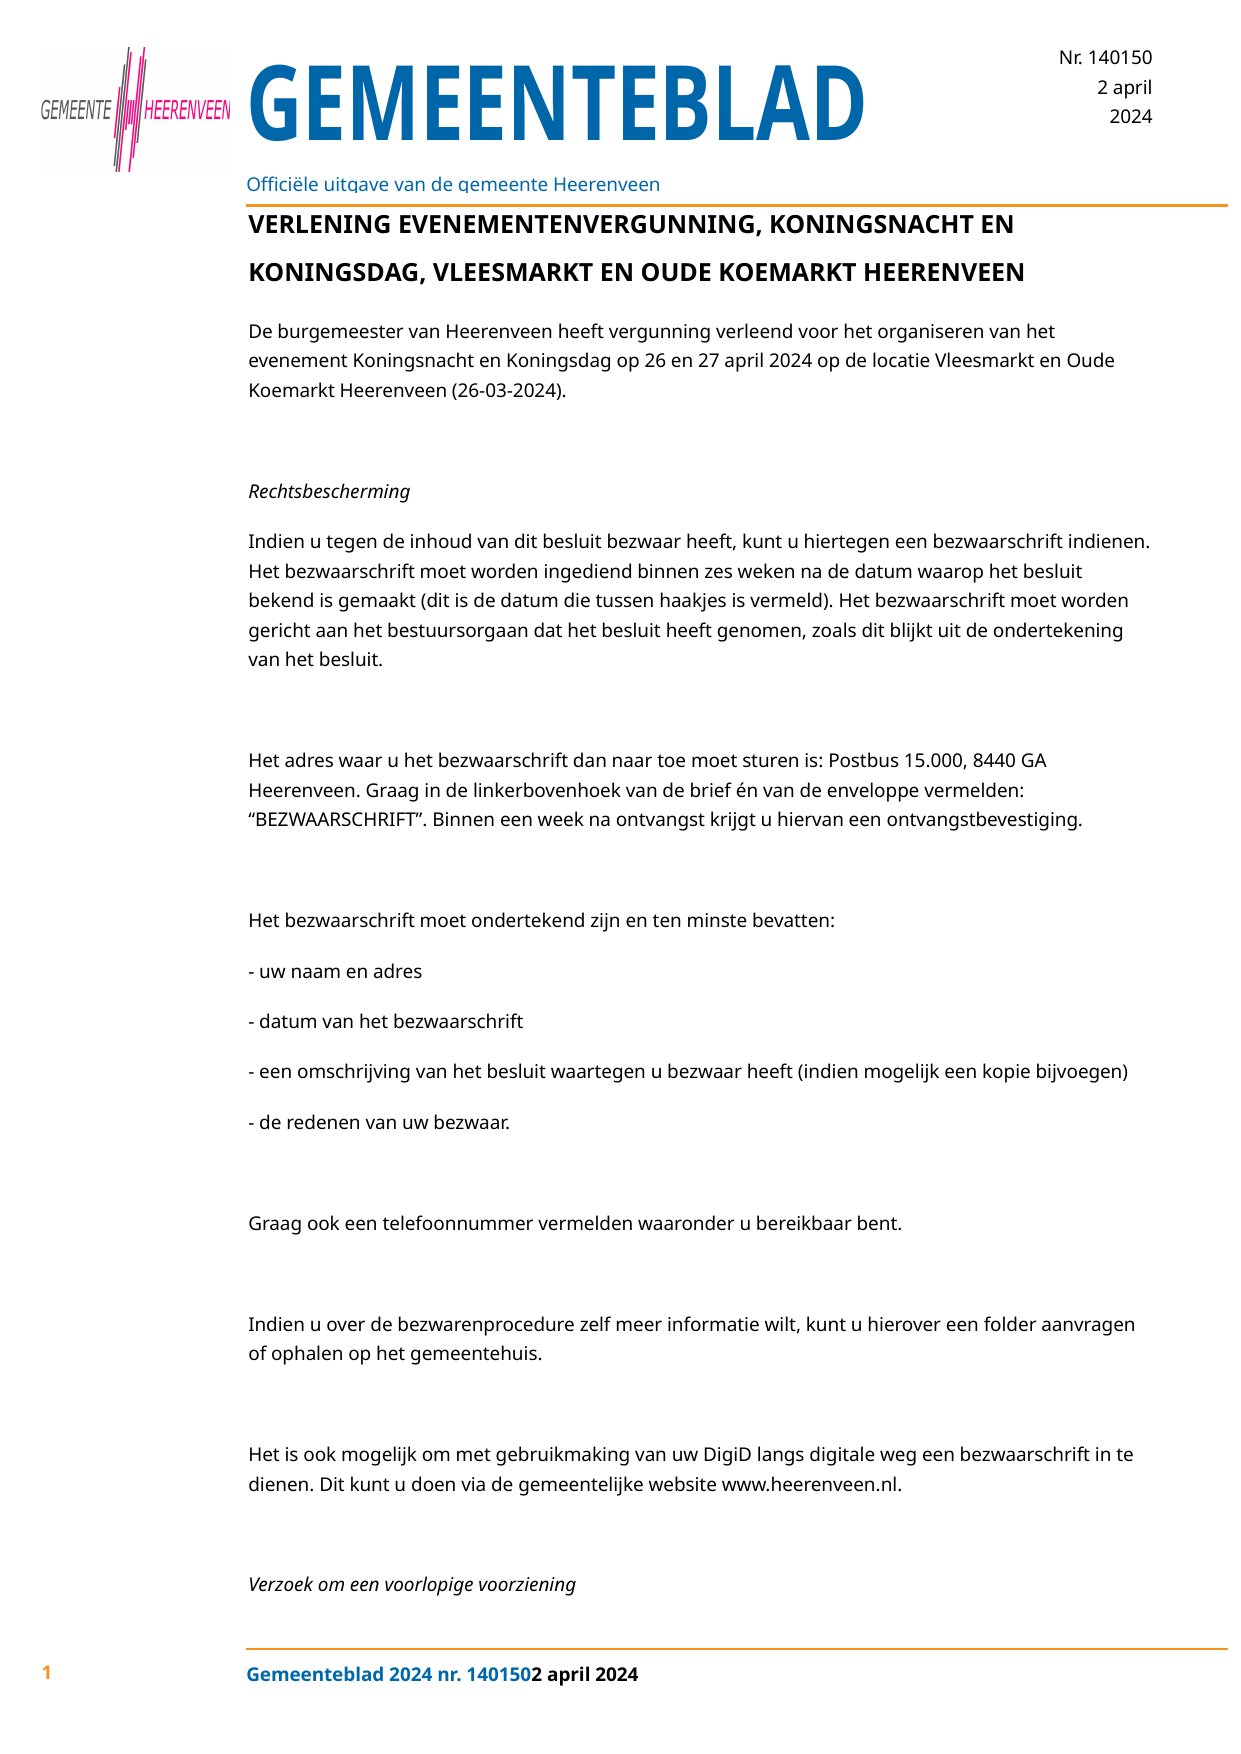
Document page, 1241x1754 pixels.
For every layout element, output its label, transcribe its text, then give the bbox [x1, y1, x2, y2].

text Het adres waar u het bezwaarschrift dan naar toe moet sturen is: Postbus 15.000, 8440 GA Heerenveen. Graag in de linkerbovenhoek van de brief én van de enveloppe vermelden: “BEZWAARSCHRIFT”. Binnen een week na ontvangst krijgt u hiervan een ontvangstbevestiging. [248, 747, 1152, 832]
text - uw naam en adres [248, 958, 1152, 984]
text Het bezwaarschrift moet ondertekend zijn en ten minste bevatten: [248, 907, 1152, 933]
text Indien u tegen de inhoud van dit besluit bezwaar heeft, kunt u hiertegen een bezwaarschrift indienen. Het bezwaarschrift moet worden ingediend binnen zes weken na de datum waarop het besluit bekend is gemaakt (dit is de datum die tussen haakjes is vermeld). Het bezwaarschrift moet worden gericht aan het bestuursorgaan dat het besluit heeft genomen, zoals dit blijkt uit de ondertekening van het besluit. [248, 528, 1152, 672]
text Rechtsbescherming [248, 478, 1152, 504]
text Graag ook een telefoonnummer vermelden waaronder u bereikbaar bent. [248, 1210, 1152, 1236]
text - de redenen van uw bezwaar. [248, 1109, 1152, 1135]
text - een omschrijving van het besluit waartegen u bezwaar heeft (indien mogelijk een kopie bijvoegen) [248, 1059, 1152, 1084]
text Het is ook mogelijk om met gebruikmaking van uw DigiD langs digitale weg een bezwaarschrift in te dienen. Dit kunt u doen via de gemeentelijke website www.heerenveen.nl. [248, 1441, 1152, 1497]
text Indien u over de bezwarenprocedure zelf meer informatie wilt, kunt u hierover een folder aanvragen of ophalen op het gemeentehuis. [248, 1311, 1152, 1366]
text Verzoek om een voorlopige voorziening [248, 1572, 1152, 1597]
text VERLENING EVENEMENTENVERGUNNING, KONINGSNACHT EN KONINGSDAG, VLEESMARKT EN OUDE KOEMARKT HEERENVEEN [248, 207, 1152, 288]
text - datum van het bezwaarschrift [248, 1008, 1152, 1034]
picture [41, 47, 231, 172]
text De burgemeester van Heerenveen heeft vergunning verleend voor het organiseren van het evenement Koningsnacht en Koningsdag op 26 en 27 april 2024 op de locatie Vleesmarkt en Oude Koemarkt Heerenveen (26-03-2024). [248, 318, 1152, 403]
